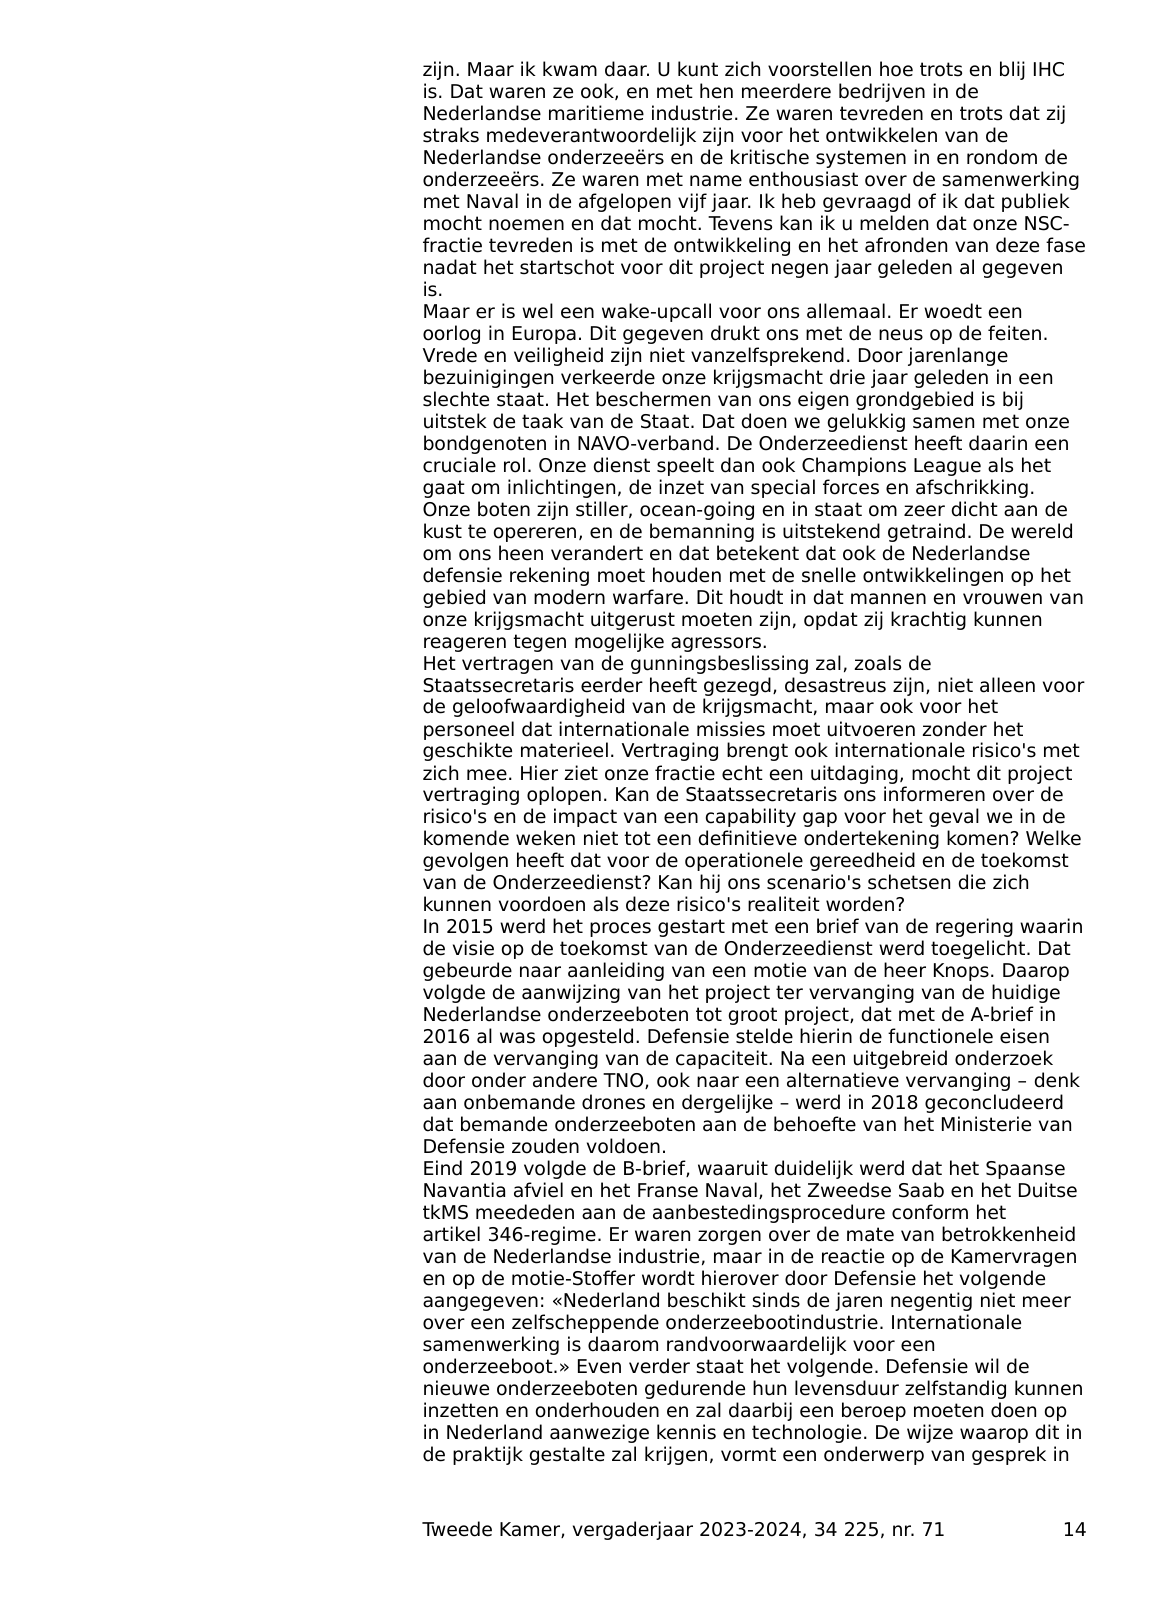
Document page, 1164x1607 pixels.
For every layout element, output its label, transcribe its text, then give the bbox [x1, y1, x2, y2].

text In 2015 werd het proces gestart met een brief van de regering waarin de visie op de toekomst van de Onderzeedienst werd toegelicht. Dat gebeurde naar aanleiding van een motie van de heer Knops. Daarop volgde de aanwijzing van het project ter vervanging van de huidige Nederlandse onderzeeboten tot groot project, dat met de A-brief in 2016 al was opgesteld. Defensie stelde hierin de functionele eisen aan de vervanging van de capaciteit. Na een uitgebreid onderzoek door onder andere TNO, ook naar een alternatieve vervanging – denk aan onbemande drones en dergelijke – werd in 2018 geconcludeerd dat bemande onderzeeboten aan de behoefte van het Ministerie van Defensie zouden voldoen. [422, 916, 1087, 1158]
text Maar er is wel een wake-upcall voor ons allemaal. Er woedt een oorlog in Europa. Dit gegeven drukt ons met de neus op de feiten. Vrede en veiligheid zijn niet vanzelfsprekend. Door jarenlange bezuinigingen verkeerde onze krijgsmacht drie jaar geleden in een slechte staat. Het beschermen van ons eigen grondgebied is bij uitstek de taak van de Staat. Dat doen we gelukkig samen met onze bondgenoten in NAVO-verband. De Onderzeedienst heeft daarin een cruciale rol. Onze dienst speelt dan ook Champions League als het gaat om inlichtingen, de inzet van special forces en afschrikking. Onze boten zijn stiller, ocean-going en in staat om zeer dicht aan de kust te opereren, en de bemanning is uitstekend getraind. De wereld om ons heen verandert en dat betekent dat ook de Nederlandse defensie rekening moet houden met de snelle ontwikkelingen op het gebied van modern warfare. Dit houdt in dat mannen en vrouwen van onze krijgsmacht uitgerust moeten zijn, opdat zij krachtig kunnen reageren tegen mogelijke agressors. [422, 301, 1087, 652]
text Het vertragen van de gunningsbeslissing zal, zoals de Staatssecretaris eerder heeft gezegd, desastreus zijn, niet alleen voor de geloofwaardigheid van de krijgsmacht, maar ook voor het personeel dat internationale missies moet uitvoeren zonder het geschikte materieel. Vertraging brengt ook internationale risico's met zich mee. Hier ziet onze fractie echt een uitdaging, mocht dit project vertraging oplopen. Kan de Staatssecretaris ons informeren over de risico's en de impact van een capability gap voor het geval we in de komende weken niet tot een definitieve ondertekening komen? Welke gevolgen heeft dat voor de operationele gereedheid en de toekomst van de Onderzeedienst? Kan hij ons scenario's schetsen die zich kunnen voordoen als deze risico's realiteit worden? [422, 652, 1087, 916]
text Eind 2019 volgde de B-brief, waaruit duidelijk werd dat het Spaanse Navantia afviel en het Franse Naval, het Zweedse Saab en het Duitse tkMS meededen aan de aanbestedingsprocedure conform het artikel 346-regime. Er waren zorgen over de mate van betrokkenheid van de Nederlandse industrie, maar in de reactie op de Kamervragen en op de motie-Stoffer wordt hierover door Defensie het volgende aangegeven: «Nederland beschikt sinds de jaren negentig niet meer over een zelfscheppende onderzeebootindustrie. Internationale samenwerking is daarom randvoorwaardelijk voor een onderzeeboot.» Even verder staat het volgende. Defensie wil de nieuwe onderzeeboten gedurende hun levensduur zelfstandig kunnen inzetten en onderhouden en zal daarbij een beroep moeten doen op in Nederland aanwezige kennis en technologie. De wijze waarop dit in de praktijk gestalte zal krijgen, vormt een onderwerp van gesprek in [422, 1158, 1087, 1466]
text zijn. Maar ik kwam daar. U kunt zich voorstellen hoe trots en blij IHC is. Dat waren ze ook, en met hen meerdere bedrijven in de Nederlandse maritieme industrie. Ze waren tevreden en trots dat zij straks medeverantwoordelijk zijn voor het ontwikkelen van de Nederlandse onderzeeërs en de kritische systemen in en rondom de onderzeeërs. Ze waren met name enthousiast over de samenwerking met Naval in de afgelopen vijf jaar. Ik heb gevraagd of ik dat publiek mocht noemen en dat mocht. Tevens kan ik u melden dat onze NSC-fractie tevreden is met de ontwikkeling en het afronden van deze fase nadat het startschot voor dit project negen jaar geleden al gegeven is. [422, 59, 1087, 301]
